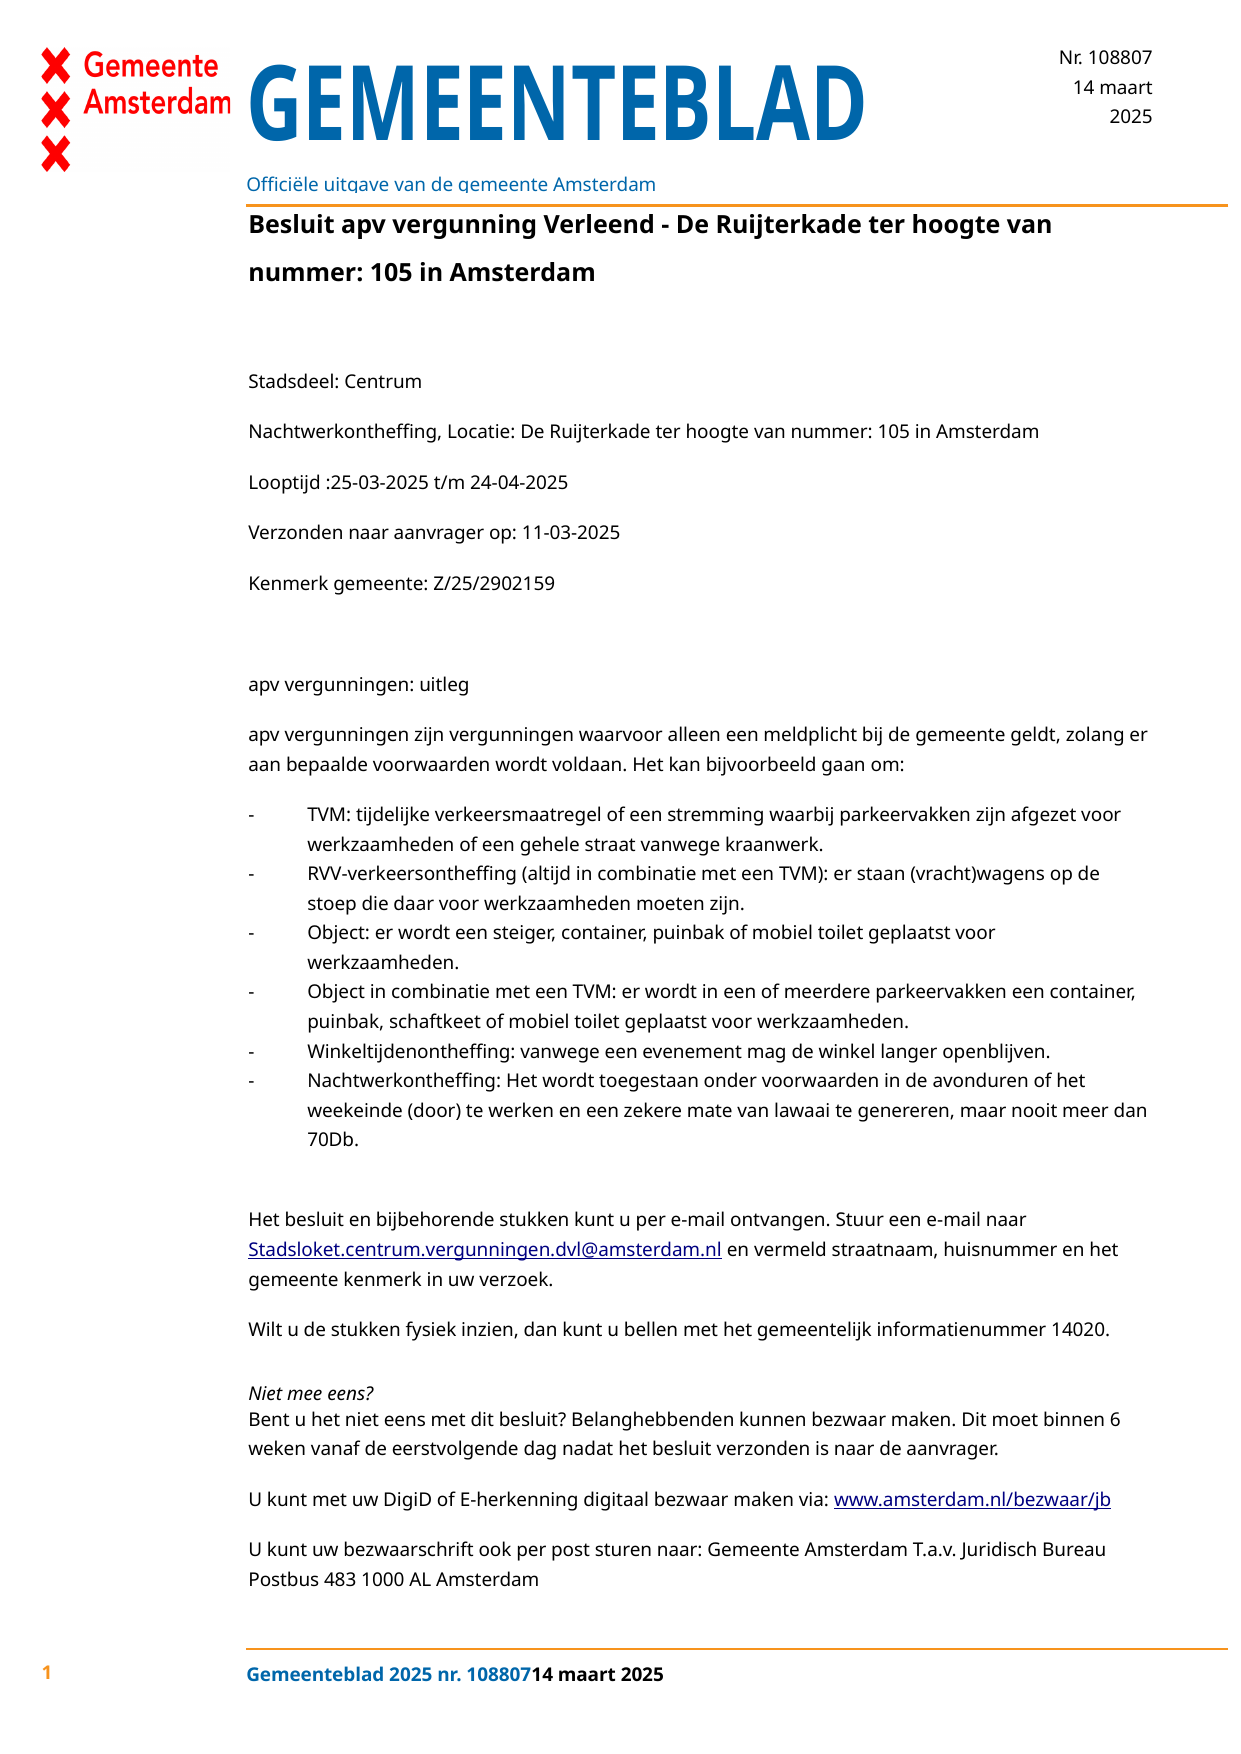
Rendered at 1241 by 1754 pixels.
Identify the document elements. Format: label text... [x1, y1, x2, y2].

list TVM: tijdelijke verkeersmaatregel of een stremming waarbij parkeervakken zijn afgezet voor werkzaamheden of een gehele straat vanwege kraanwerk. [248, 801, 1152, 857]
text U kunt met uw DigiD of E-herkenning digitaal bezwaar maken via: www.amsterdam.nl/bezwaar/jb [248, 1486, 1152, 1512]
text Besluit apv vergunning Verleend - De Ruijterkade ter hoogte van nummer: 105 in Amsterdam [248, 207, 1152, 288]
list RVV-verkeersontheffing (altijd in combinatie met een TVM): er staan (vracht)wagens op de stoep die daar voor werkzaamheden moeten zijn. [248, 860, 1152, 916]
list Nachtwerkontheffing: Het wordt toegestaan onder voorwaarden in de avonduren of het weekeinde (door) te werken en een zekere mate van lawaai te genereren, maar nooit meer dan 70Db. [248, 1067, 1152, 1152]
text Nachtwerkontheffing, Locatie: De Ruijterkade ter hoogte van nummer: 105 in Amsterdam [248, 419, 1152, 444]
list Winkeltijdenontheffing: vanwege een evenement mag de winkel langer openblijven. [248, 1038, 1152, 1064]
text Kenmerk gemeente: Z/25/2902159 [248, 570, 1152, 596]
text U kunt uw bezwaarschrift ook per post sturen naar: Gemeente Amsterdam T.a.v. Juridisch Bureau Postbus 483 1000 AL Amsterdam [248, 1536, 1152, 1592]
text Het besluit en bijbehorende stukken kunt u per e-mail ontvangen. Stuur een e-mail naar Stadsloket.centrum.vergunningen.dvl@amsterdam.nl en vermeld straatnaam, huisnummer en het gemeente kenmerk in uw verzoek. [248, 1207, 1152, 1292]
text Niet mee eens? [248, 1380, 1152, 1406]
text apv vergunningen: uitleg [248, 671, 1152, 697]
text Bent u het niet eens met dit besluit? Belanghebbenden kunnen bezwaar maken. Dit moet binnen 6 weken vanaf de eerstvolgende dag nadat het besluit verzonden is naar de aanvrager. [248, 1406, 1152, 1461]
list Object: er wordt een steiger, container, puinbak of mobiel toilet geplaatst voor werkzaamheden. [248, 919, 1152, 975]
text Stadsdeel: Centrum [248, 368, 1152, 394]
list Object in combinatie met een TVM: er wordt in een of meerdere parkeervakken een container, puinbak, schaftkeet of mobiel toilet geplaatst voor werkzaamheden. [248, 979, 1152, 1034]
picture [41, 47, 231, 172]
text Wilt u de stukken fysiek inzien, dan kunt u bellen met het gemeentelijk informatienummer 14020. [248, 1316, 1152, 1342]
text Looptijd :25-03-2025 t/m 24-04-2025 [248, 469, 1152, 495]
text apv vergunningen zijn vergunningen waarvoor alleen een meldplicht bij de gemeente geldt, zolang er aan bepaalde voorwaarden wordt voldaan. Het kan bijvoorbeeld gaan om: [248, 721, 1152, 777]
text Verzonden naar aanvrager op: 11-03-2025 [248, 519, 1152, 545]
